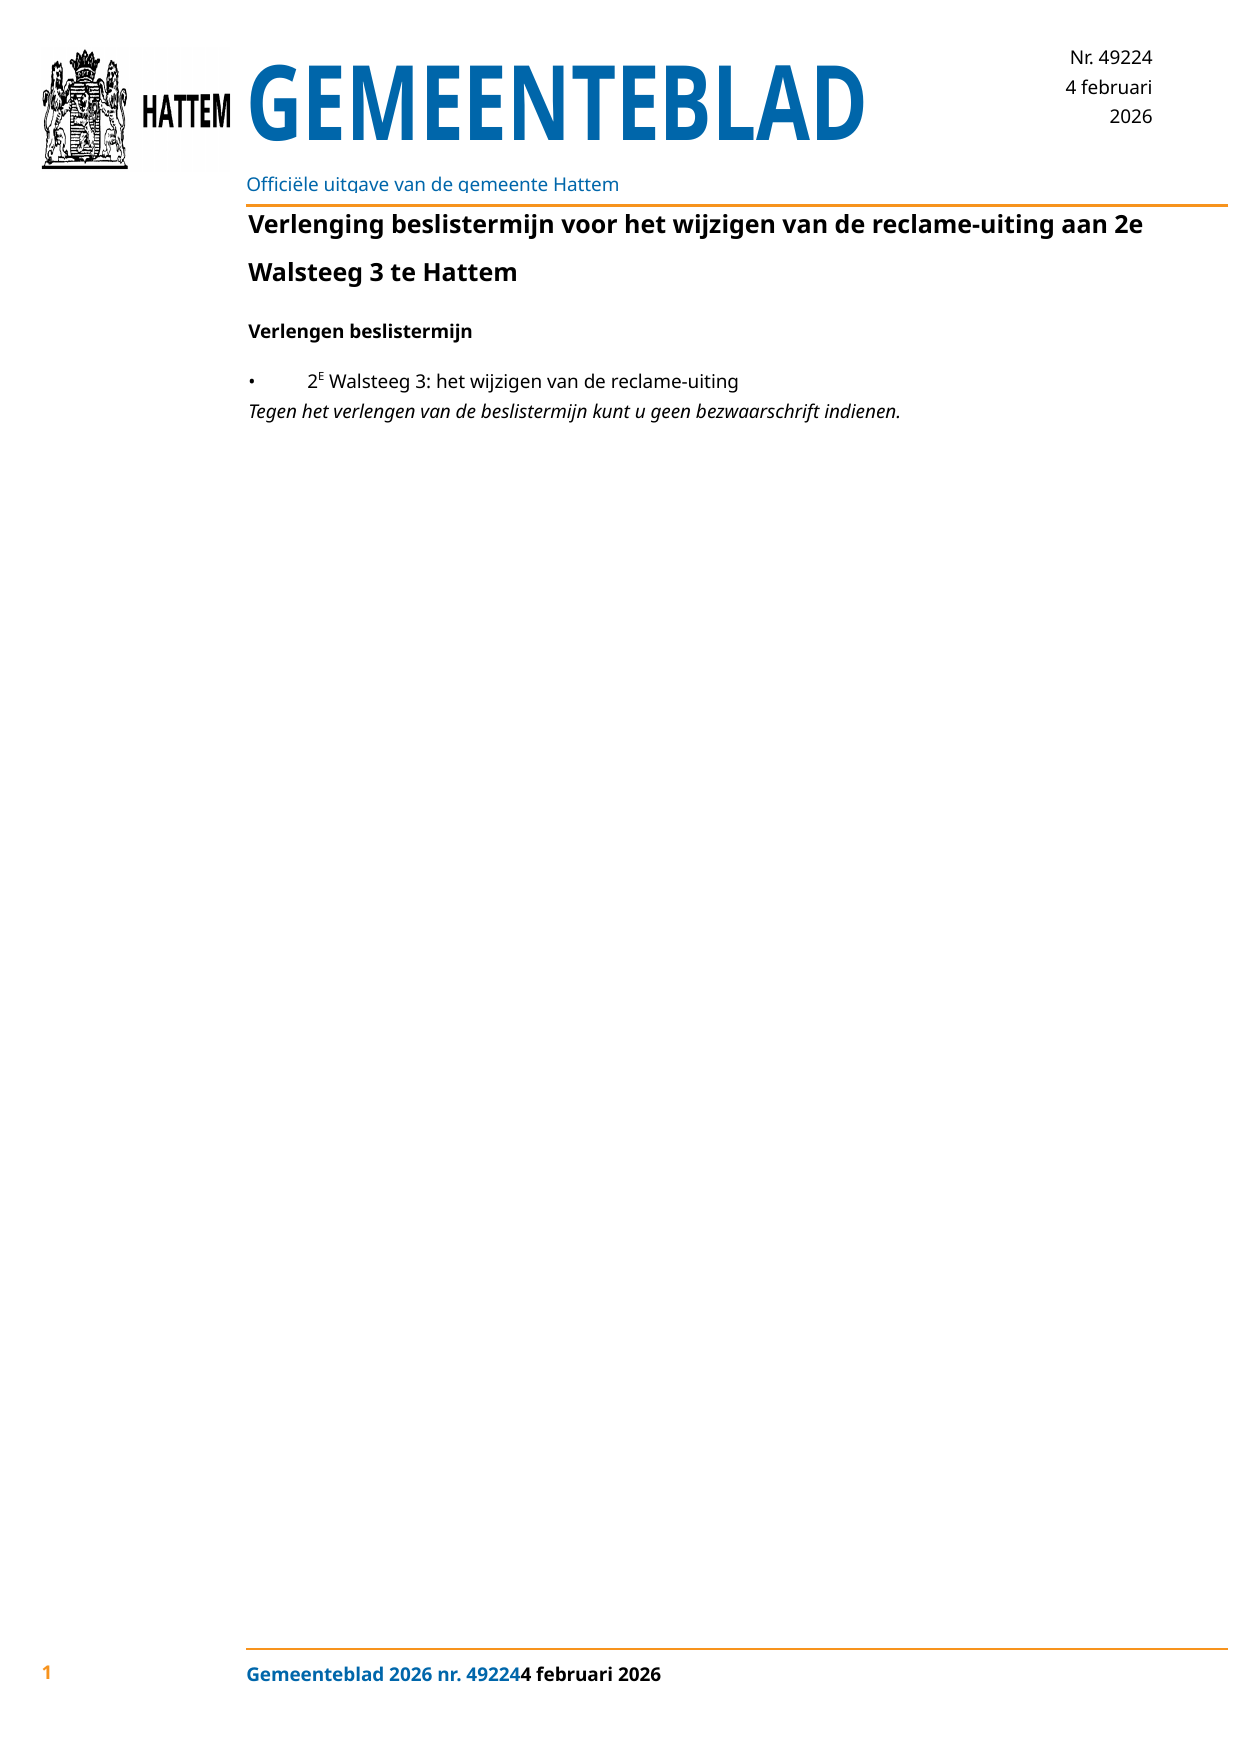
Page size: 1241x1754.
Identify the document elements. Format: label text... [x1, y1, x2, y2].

picture [41, 47, 231, 172]
text Tegen het verlengen van de beslistermijn kunt u geen bezwaarschrift indienen. [248, 398, 1152, 424]
list 2E Walsteeg 3: het wijzigen van de reclame-uiting [248, 368, 1152, 394]
text Verlenging beslistermijn voor het wijzigen van de reclame-uiting aan 2e Walsteeg 3 te Hattem [248, 207, 1152, 288]
text Verlengen beslistermijn [248, 318, 1152, 344]
